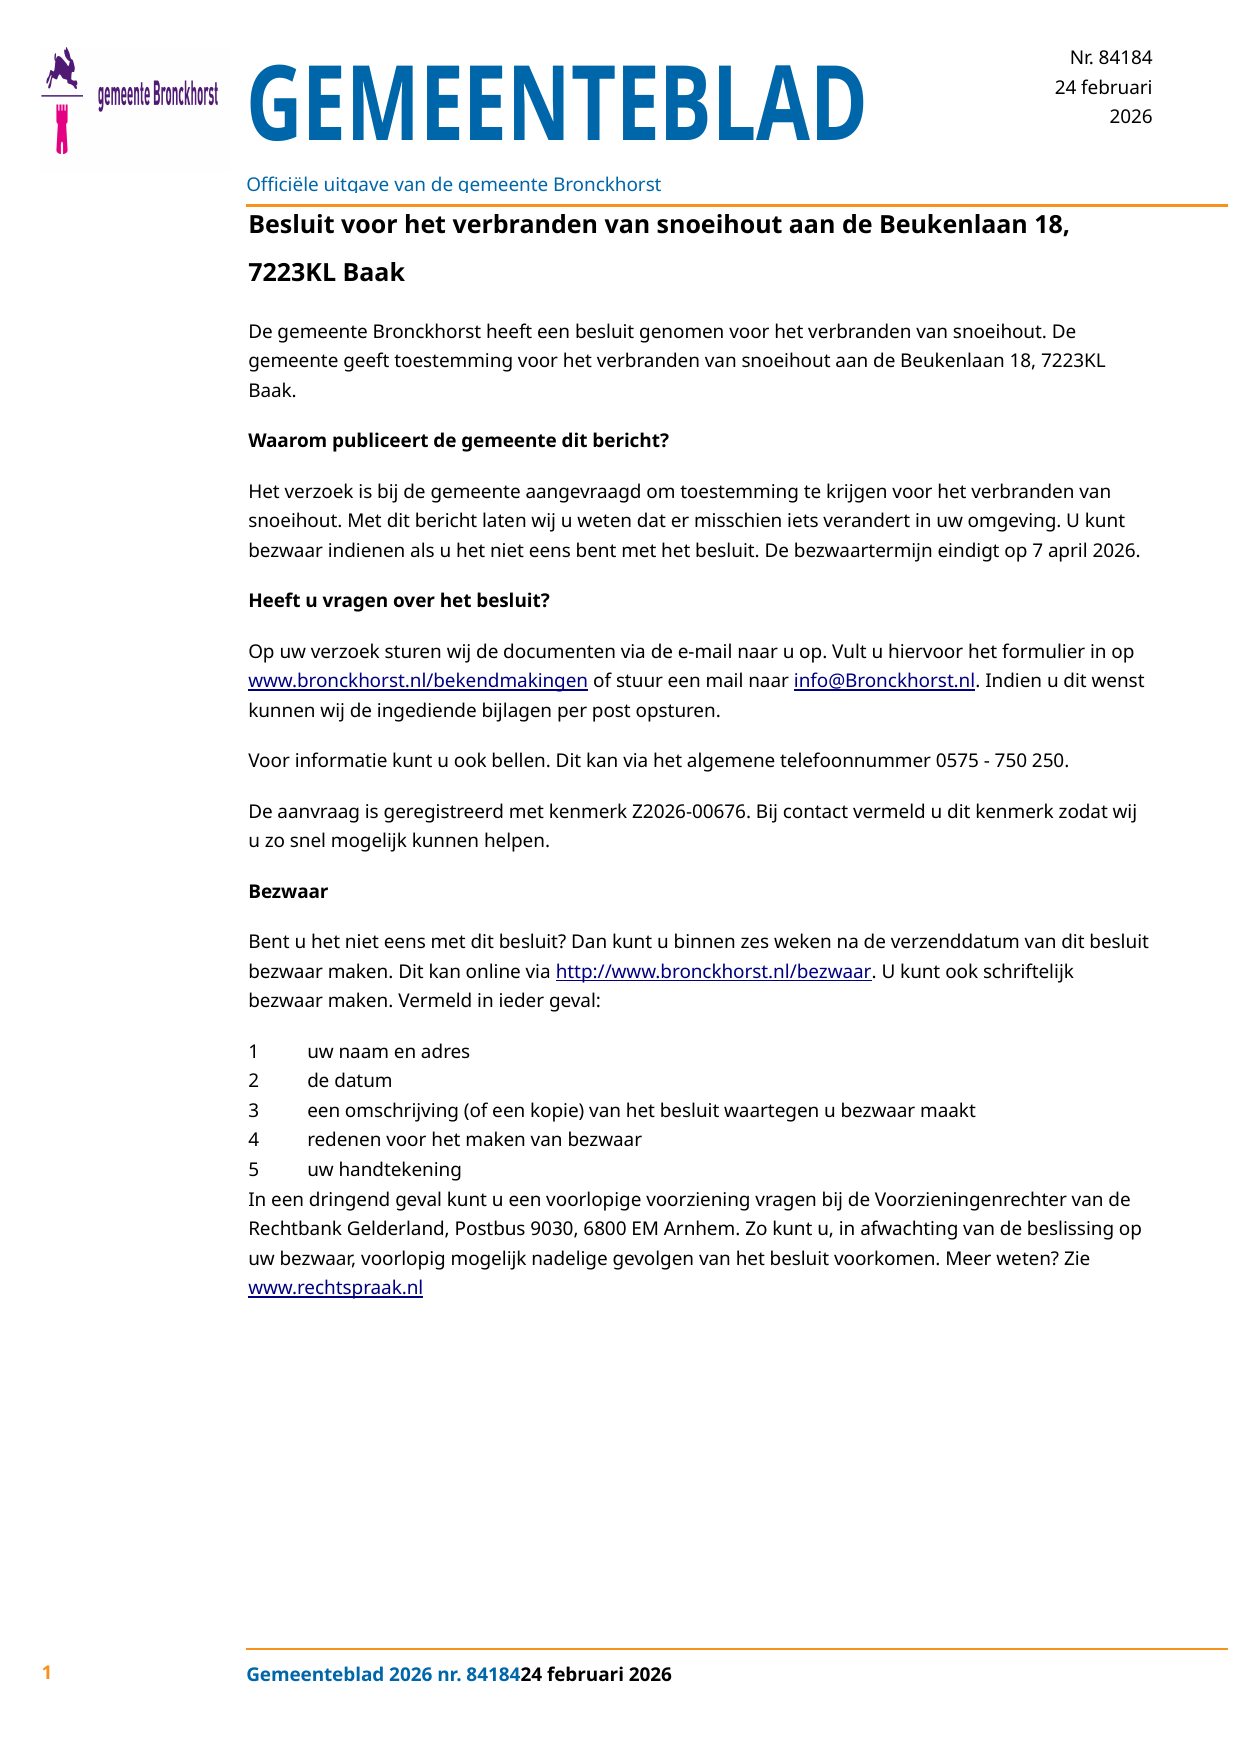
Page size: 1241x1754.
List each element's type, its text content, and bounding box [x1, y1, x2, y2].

text De aanvraag is geregistreerd met kenmerk Z2026-00676. Bij contact vermeld u dit kenmerk zodat wij u zo snel mogelijk kunnen helpen. [248, 798, 1152, 853]
list redenen voor het maken van bezwaar [248, 1127, 1152, 1152]
text Bent u het niet eens met dit besluit? Dan kunt u binnen zes weken na de verzenddatum van dit besluit bezwaar maken. Dit kan online via http://www.bronckhorst.nl/bezwaar. U kunt ook schriftelijk bezwaar maken. Vermeld in ieder geval: [248, 928, 1152, 1013]
text De gemeente Bronckhorst heeft een besluit genomen voor het verbranden van snoeihout. De gemeente geeft toestemming voor het verbranden van snoeihout aan de Beukenlaan 18, 7223KL Baak. [248, 318, 1152, 403]
text Het verzoek is bij de gemeente aangevraagd om toestemming te krijgen voor het verbranden van snoeihout. Met dit bericht laten wij u weten dat er misschien iets verandert in uw omgeving. U kunt bezwaar indienen als u het niet eens bent met het besluit. De bezwaartermijn eindigt op 7 april 2026. [248, 478, 1152, 563]
list een omschrijving (of een kopie) van het besluit waartegen u bezwaar maakt [248, 1097, 1152, 1123]
picture [41, 47, 231, 172]
text Besluit voor het verbranden van snoeihout aan de Beukenlaan 18, 7223KL Baak [248, 207, 1152, 288]
list uw naam en adres [248, 1038, 1152, 1064]
text Op uw verzoek sturen wij de documenten via de e-mail naar u op. Vult u hiervoor het formulier in op www.bronckhorst.nl/bekendmakingen of stuur een mail naar info@Bronckhorst.nl. Indien u dit wenst kunnen wij de ingediende bijlagen per post opsturen. [248, 638, 1152, 723]
text In een dringend geval kunt u een voorlopige voorziening vragen bij de Voorzieningenrechter van de Rechtbank Gelderland, Postbus 9030, 6800 EM Arnhem. Zo kunt u, in afwachting van de beslissing op uw bezwaar, voorlopig mogelijk nadelige gevolgen van het besluit voorkomen. Meer weten? Zie www.rechtspraak.nl [248, 1186, 1152, 1300]
text Voor informatie kunt u ook bellen. Dit kan via het algemene telefoonnummer 0575 - 750 250. [248, 747, 1152, 773]
text Heeft u vragen over het besluit? [248, 587, 1152, 613]
list uw handtekening [248, 1156, 1152, 1182]
text Waarom publiceert de gemeente dit bericht? [248, 427, 1152, 453]
list de datum [248, 1067, 1152, 1093]
text Bezwaar [248, 878, 1152, 904]
